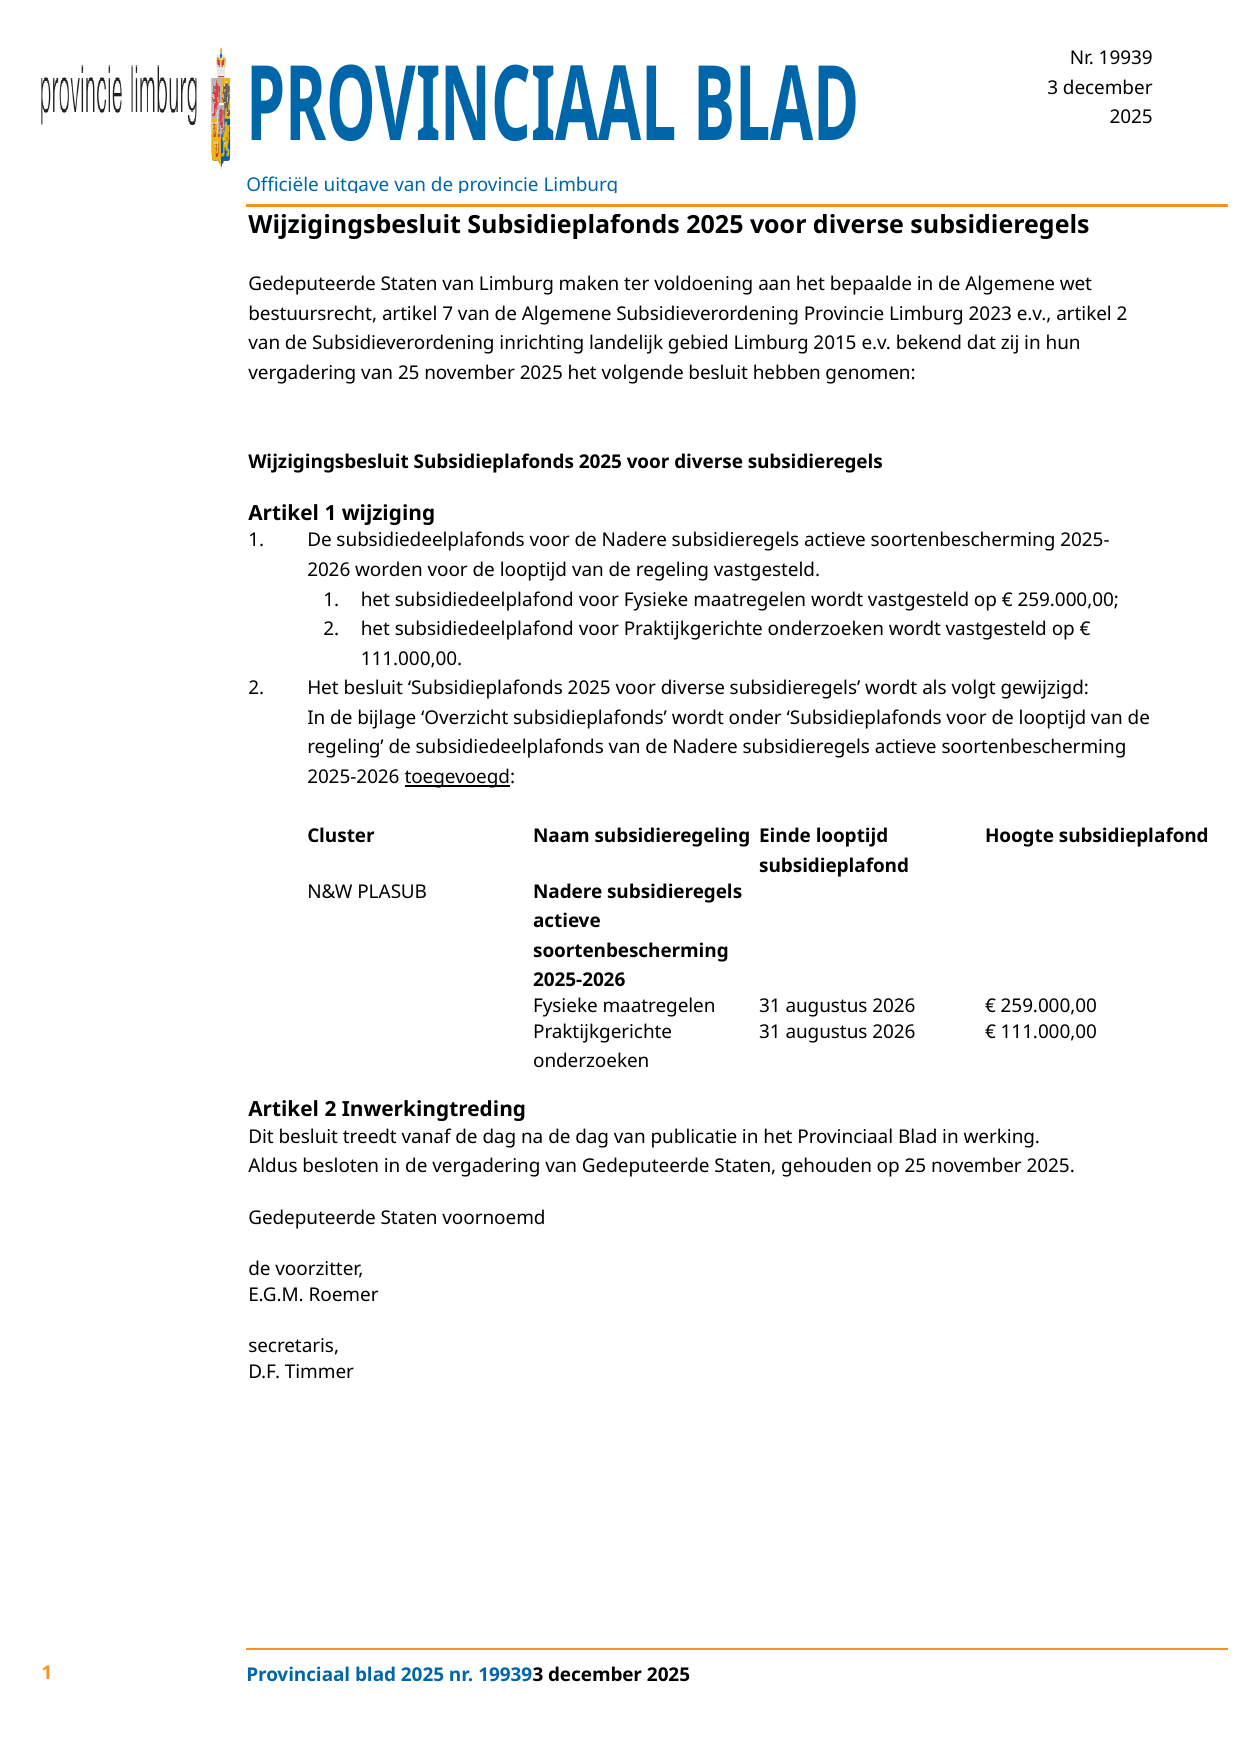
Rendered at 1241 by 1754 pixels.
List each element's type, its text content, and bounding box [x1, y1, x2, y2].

text Dit besluit treedt vanaf de dag na de dag van publicatie in het Provinciaal Blad in werking. [248, 1123, 1152, 1148]
table_header Naam subsidieregeling [533, 823, 759, 878]
text Artikel 2 Inwerkingtreding [248, 1094, 1152, 1123]
text Aldus besloten in de vergadering van Gedeputeerde Staten, gehouden op 25 november 2025. [248, 1152, 1152, 1178]
text D.F. Timmer [248, 1358, 1152, 1384]
text E.G.M. Roemer [248, 1281, 1152, 1307]
list het subsidiedeelplafond voor Fysieke maatregelen wordt vastgesteld op € 259.000,00; [323, 586, 1152, 612]
table_header Hoogte subsidieplafond [985, 823, 1211, 878]
table_cell N&W PLASUB [307, 878, 533, 992]
text Wijzigingsbesluit Subsidieplafonds 2025 voor diverse subsidieregels [248, 448, 1152, 473]
table_cell Fysieke maatregelen [533, 993, 759, 1018]
table_header Cluster [307, 823, 533, 878]
table_cell [307, 1018, 533, 1073]
text secretaris, [248, 1332, 1152, 1358]
table_cell [307, 993, 533, 1018]
list De subsidiedeelplafonds voor de Nadere subsidieregels actieve soortenbescherming 2025-2026 worden voor de looptijd van de regeling vastgesteld. [248, 527, 1152, 582]
text de voorzitter, [248, 1255, 1152, 1281]
list het subsidiedeelplafond voor Praktijkgerichte onderzoeken wordt vastgesteld op € 111.000,00. [323, 615, 1152, 671]
table_cell [759, 878, 985, 992]
table_cell € 111.000,00 [985, 1018, 1211, 1073]
table_header Einde looptijd subsidieplafond [759, 823, 985, 878]
table_cell Nadere subsidieregels actieve soortenbescherming 2025-2026 [533, 878, 759, 992]
table_cell 31 augustus 2026 [759, 1018, 985, 1073]
list Het besluit ‘Subsidieplafonds 2025 voor diverse subsidieregels’ wordt als volgt gewijzigd: [248, 674, 1152, 700]
text Gedeputeerde Staten van Limburg maken ter voldoening aan het bepaalde in de Algemene wet bestuursrecht, artikel 7 van de Algemene Subsidieverordening Provincie Limburg 2023 e.v., artikel 2 van de Subsidieverordening inrichting landelijk gebied Limburg 2015 e.v. bekend dat zij in hun vergadering van 25 november 2025 het volgende besluit hebben genomen: [248, 270, 1152, 385]
table_cell € 259.000,00 [985, 993, 1211, 1018]
table_cell Praktijkgerichte onderzoeken [533, 1018, 759, 1073]
list In de bijlage ‘Overzicht subsidieplafonds’ wordt onder ‘Subsidieplafonds voor de looptijd van de regeling’ de subsidiedeelplafonds van de Nadere subsidieregels actieve soortenbescherming 2025-2026 toegevoegd: [248, 704, 1152, 789]
table_cell [985, 878, 1211, 992]
text Wijzigingsbesluit Subsidieplafonds 2025 voor diverse subsidieregels [248, 207, 1152, 241]
text Gedeputeerde Staten voornoemd [248, 1204, 1152, 1229]
table_cell 31 augustus 2026 [759, 993, 985, 1018]
picture [41, 47, 231, 172]
text Artikel 1 wijziging [248, 498, 1152, 527]
